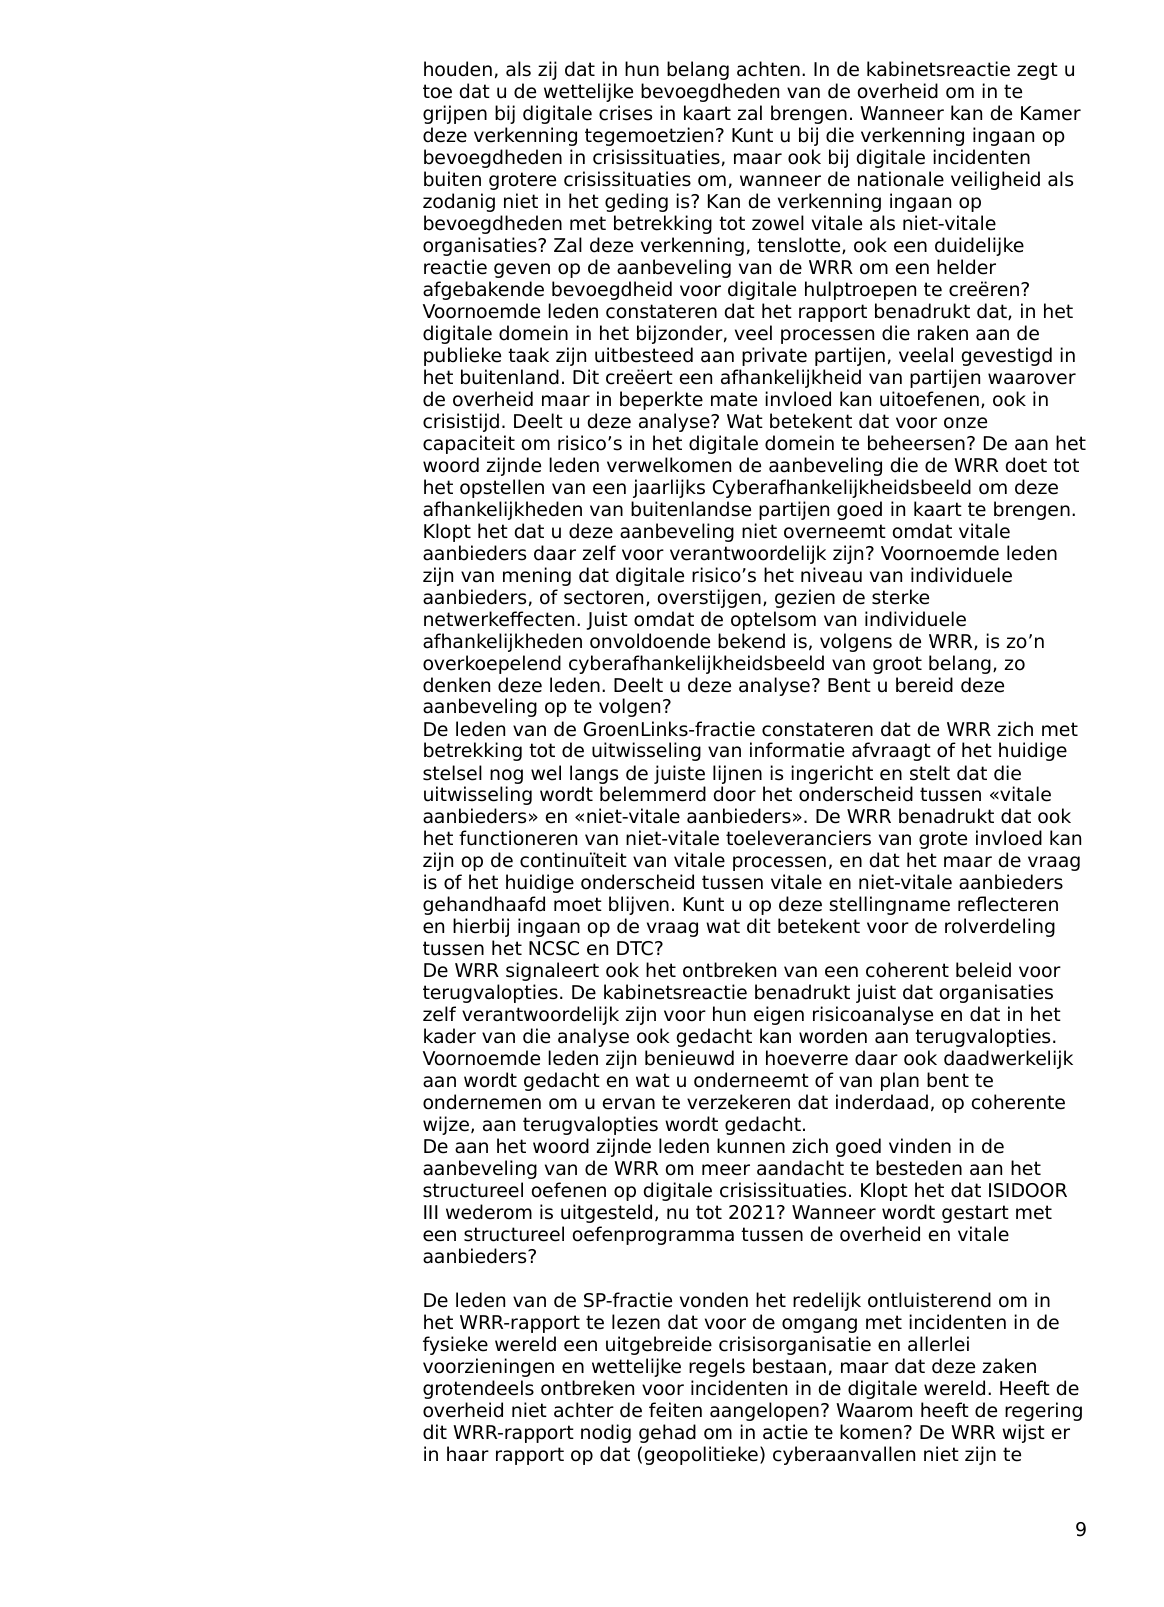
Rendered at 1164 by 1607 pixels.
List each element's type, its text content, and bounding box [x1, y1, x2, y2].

text Voornoemde leden constateren dat het rapport benadrukt dat, in het digitale domein in het bijzonder, veel processen die raken aan de publieke taak zijn uitbesteed aan private partijen, veelal gevestigd in het buitenland. Dit creëert een afhankelijkheid van partijen waarover de overheid maar in beperkte mate invloed kan uitoefenen, ook in crisistijd. Deelt u deze analyse? Wat betekent dat voor onze capaciteit om risico’s in het digitale domein te beheersen? De aan het woord zijnde leden verwelkomen de aanbeveling die de WRR doet tot het opstellen van een jaarlijks Cyberafhankelijkheidsbeeld om deze afhankelijkheden van buitenlandse partijen goed in kaart te brengen. Klopt het dat u deze aanbeveling niet overneemt omdat vitale aanbieders daar zelf voor verantwoordelijk zijn? Voornoemde leden zijn van mening dat digitale risico’s het niveau van individuele aanbieders, of sectoren, overstijgen, gezien de sterke netwerkeffecten. Juist omdat de optelsom van individuele afhankelijkheden onvoldoende bekend is, volgens de WRR, is zo’n overkoepelend cyberafhankelijkheidsbeeld van groot belang, zo denken deze leden. Deelt u deze analyse? Bent u bereid deze aanbeveling op te volgen? [422, 301, 1087, 718]
text De aan het woord zijnde leden kunnen zich goed vinden in de aanbeveling van de WRR om meer aandacht te besteden aan het structureel oefenen op digitale crisissituaties. Klopt het dat ISIDOOR III wederom is uitgesteld, nu tot 2021? Wanneer wordt gestart met een structureel oefenprogramma tussen de overheid en vitale aanbieders? [422, 1136, 1087, 1268]
text De leden van de GroenLinks-fractie constateren dat de WRR zich met betrekking tot de uitwisseling van informatie afvraagt of het huidige stelsel nog wel langs de juiste lijnen is ingericht en stelt dat die uitwisseling wordt belemmerd door het onderscheid tussen «vitale aanbieders» en «niet-vitale aanbieders». De WRR benadrukt dat ook het functioneren van niet-vitale toeleveranciers van grote invloed kan zijn op de continuïteit van vitale processen, en dat het maar de vraag is of het huidige onderscheid tussen vitale en niet-vitale aanbieders gehandhaafd moet blijven. Kunt u op deze stellingname reflecteren en hierbij ingaan op de vraag wat dit betekent voor de rolverdeling tussen het NCSC en DTC? [422, 718, 1087, 960]
text De leden van de SP-fractie vonden het redelijk ontluisterend om in het WRR-rapport te lezen dat voor de omgang met incidenten in de fysieke wereld een uitgebreide crisisorganisatie en allerlei voorzieningen en wettelijke regels bestaan, maar dat deze zaken grotendeels ontbreken voor incidenten in de digitale wereld. Heeft de overheid niet achter de feiten aangelopen? Waarom heeft de regering dit WRR-rapport nodig gehad om in actie te komen? De WRR wijst er in haar rapport op dat (geopolitieke) cyberaanvallen niet zijn te [422, 1290, 1087, 1466]
text De WRR signaleert ook het ontbreken van een coherent beleid voor terugvalopties. De kabinetsreactie benadrukt juist dat organisaties zelf verantwoordelijk zijn voor hun eigen risicoanalyse en dat in het kader van die analyse ook gedacht kan worden aan terugvalopties. Voornoemde leden zijn benieuwd in hoeverre daar ook daadwerkelijk aan wordt gedacht en wat u onderneemt of van plan bent te ondernemen om u ervan te verzekeren dat inderdaad, op coherente wijze, aan terugvalopties wordt gedacht. [422, 960, 1087, 1136]
text houden, als zij dat in hun belang achten. In de kabinetsreactie zegt u toe dat u de wettelijke bevoegdheden van de overheid om in te grijpen bij digitale crises in kaart zal brengen. Wanneer kan de Kamer deze verkenning tegemoetzien? Kunt u bij die verkenning ingaan op bevoegdheden in crisissituaties, maar ook bij digitale incidenten buiten grotere crisissituaties om, wanneer de nationale veiligheid als zodanig niet in het geding is? Kan de verkenning ingaan op bevoegdheden met betrekking tot zowel vitale als niet-vitale organisaties? Zal deze verkenning, tenslotte, ook een duidelijke reactie geven op de aanbeveling van de WRR om een helder afgebakende bevoegdheid voor digitale hulptroepen te creëren? [422, 59, 1087, 301]
